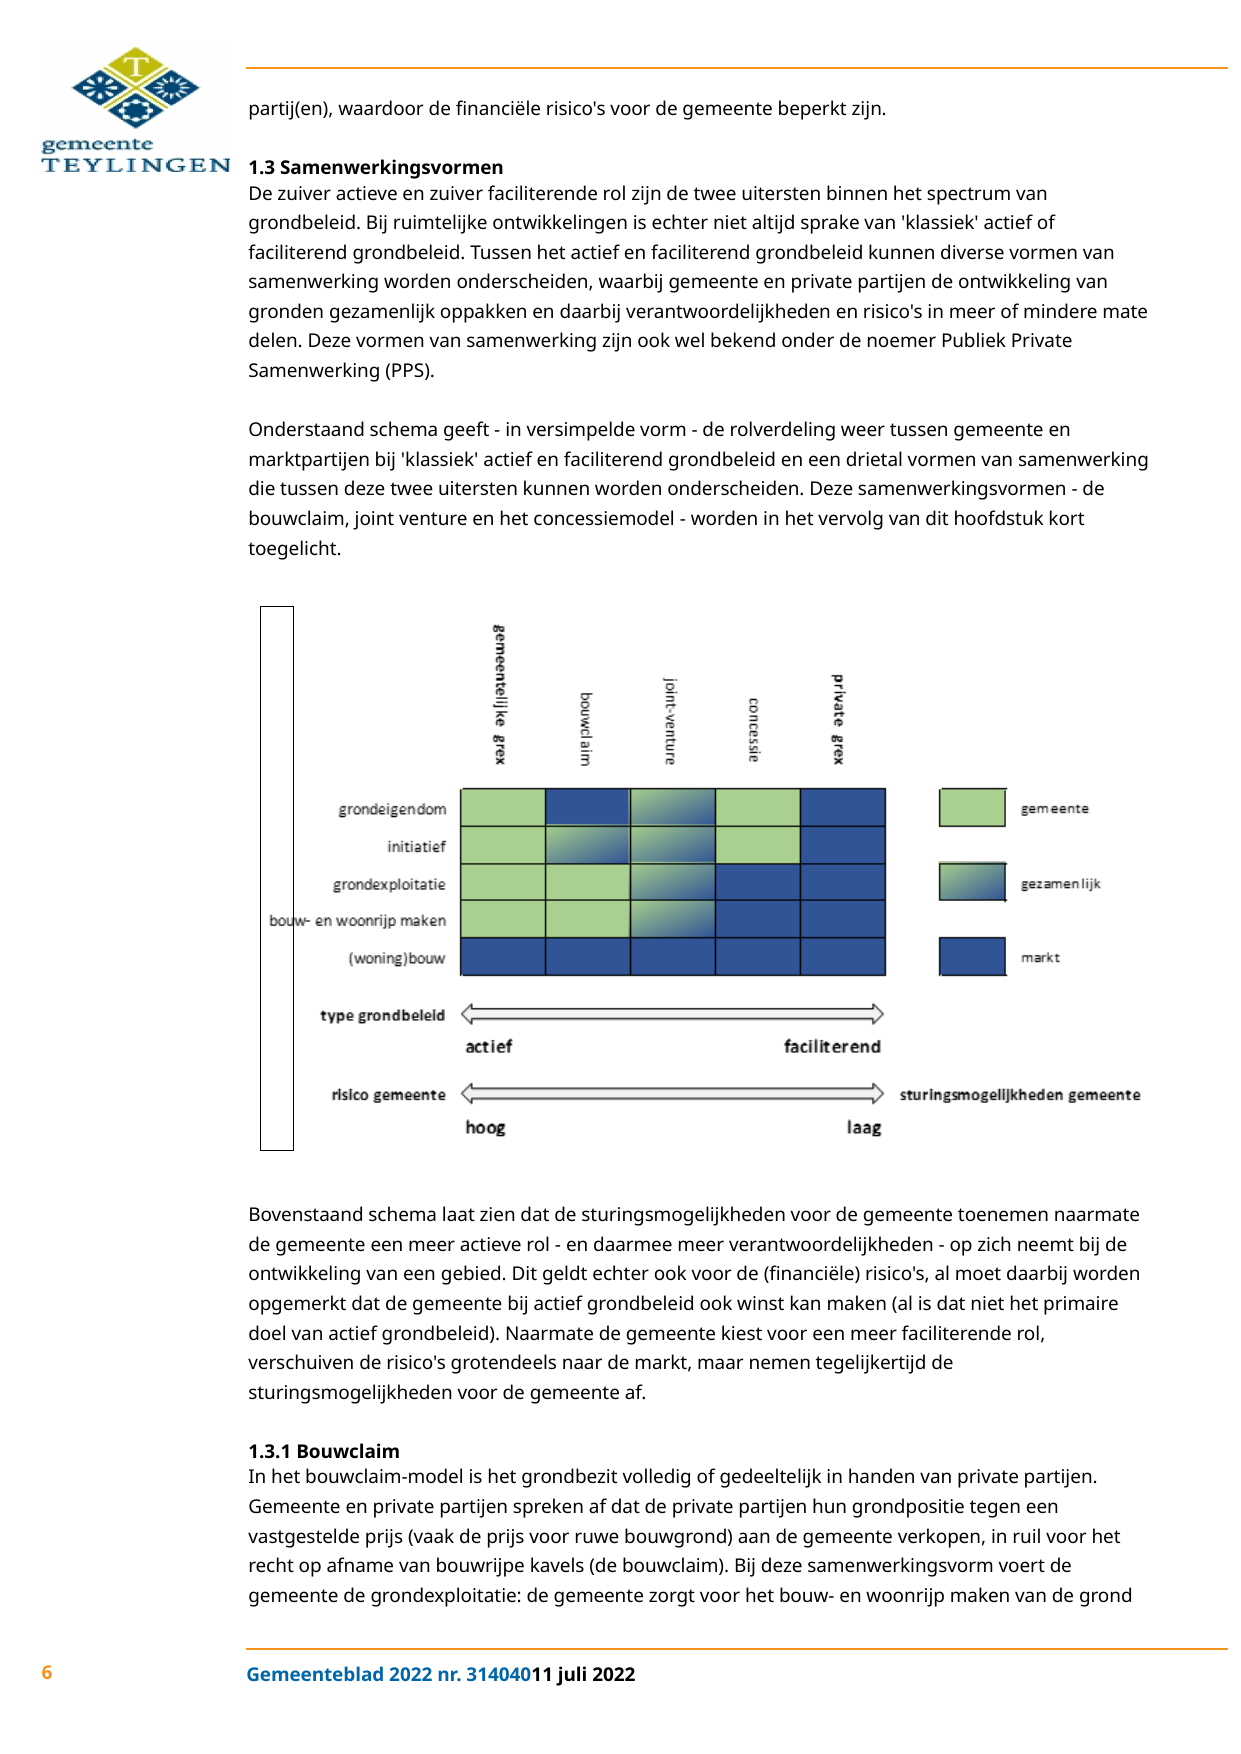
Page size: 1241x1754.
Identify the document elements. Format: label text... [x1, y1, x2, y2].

text 1.3 Samenwerkingsvormen [248, 154, 1152, 180]
text Onderstaand schema geeft - in versimpelde vorm - de rolverdeling weer tussen gemeente en marktpartijen bij 'klassiek' actief en faciliterend grondbeleid en een drietal vormen van samenwerking die tussen deze twee uitersten kunnen worden onderscheiden. Deze samenwerkingsvormen - de bouwclaim, joint venture en het concessiemodel - worden in het vervolg van dit hoofdstuk kort toegelicht. [248, 416, 1152, 560]
text De zuiver actieve en zuiver faciliterende rol zijn de twee uitersten binnen het spectrum van grondbeleid. Bij ruimtelijke ontwikkelingen is echter niet altijd sprake van 'klassiek' actief of faciliterend grondbeleid. Tussen het actief en faciliterend grondbeleid kunnen diverse vormen van samenwerking worden onderscheiden, waarbij gemeente en private partijen de ontwikkeling van gronden gezamenlijk oppakken en daarbij verantwoordelijkheden en risico's in meer of mindere mate delen. Deze vormen van samenwerking zijn ook wel bekend onder de noemer Publiek Private Samenwerking (PPS). [248, 180, 1152, 383]
text 1.3.1 Bouwclaim [248, 1438, 1152, 1464]
text In het bouwclaim-model is het grondbezit volledig of gedeeltelijk in handen van private partijen. Gemeente en private partijen spreken af dat de private partijen hun grondpositie tegen een vastgestelde prijs (vaak de prijs voor ruwe bouwgrond) aan de gemeente verkopen, in ruil voor het recht op afname van bouwrijpe kavels (de bouwclaim). Bij deze samenwerkingsvorm voert de gemeente de grondexploitatie: de gemeente zorgt voor het bouw- en woonrijp maken van de grond [248, 1464, 1152, 1608]
picture [41, 47, 231, 172]
text partij(en), waardoor de financiële risico's voor de gemeente beperkt zijn. [248, 95, 1152, 121]
picture [268, 614, 1155, 1142]
text Bovenstaand schema laat zien dat de sturingsmogelijkheden voor de gemeente toenemen naarmate de gemeente een meer actieve rol - en daarmee meer verantwoordelijkheden - op zich neemt bij de ontwikkeling van een gebied. Dit geldt echter ook voor de (financiële) risico's, al moet daarbij worden opgemerkt dat de gemeente bij actief grondbeleid ook winst kan maken (al is dat niet het primaire doel van actief grondbeleid). Naarmate de gemeente kiest voor een meer faciliterende rol, verschuiven de risico's grotendeels naar de markt, maar nemen tegelijkertijd de sturingsmogelijkheden voor de gemeente af. [248, 1201, 1152, 1404]
